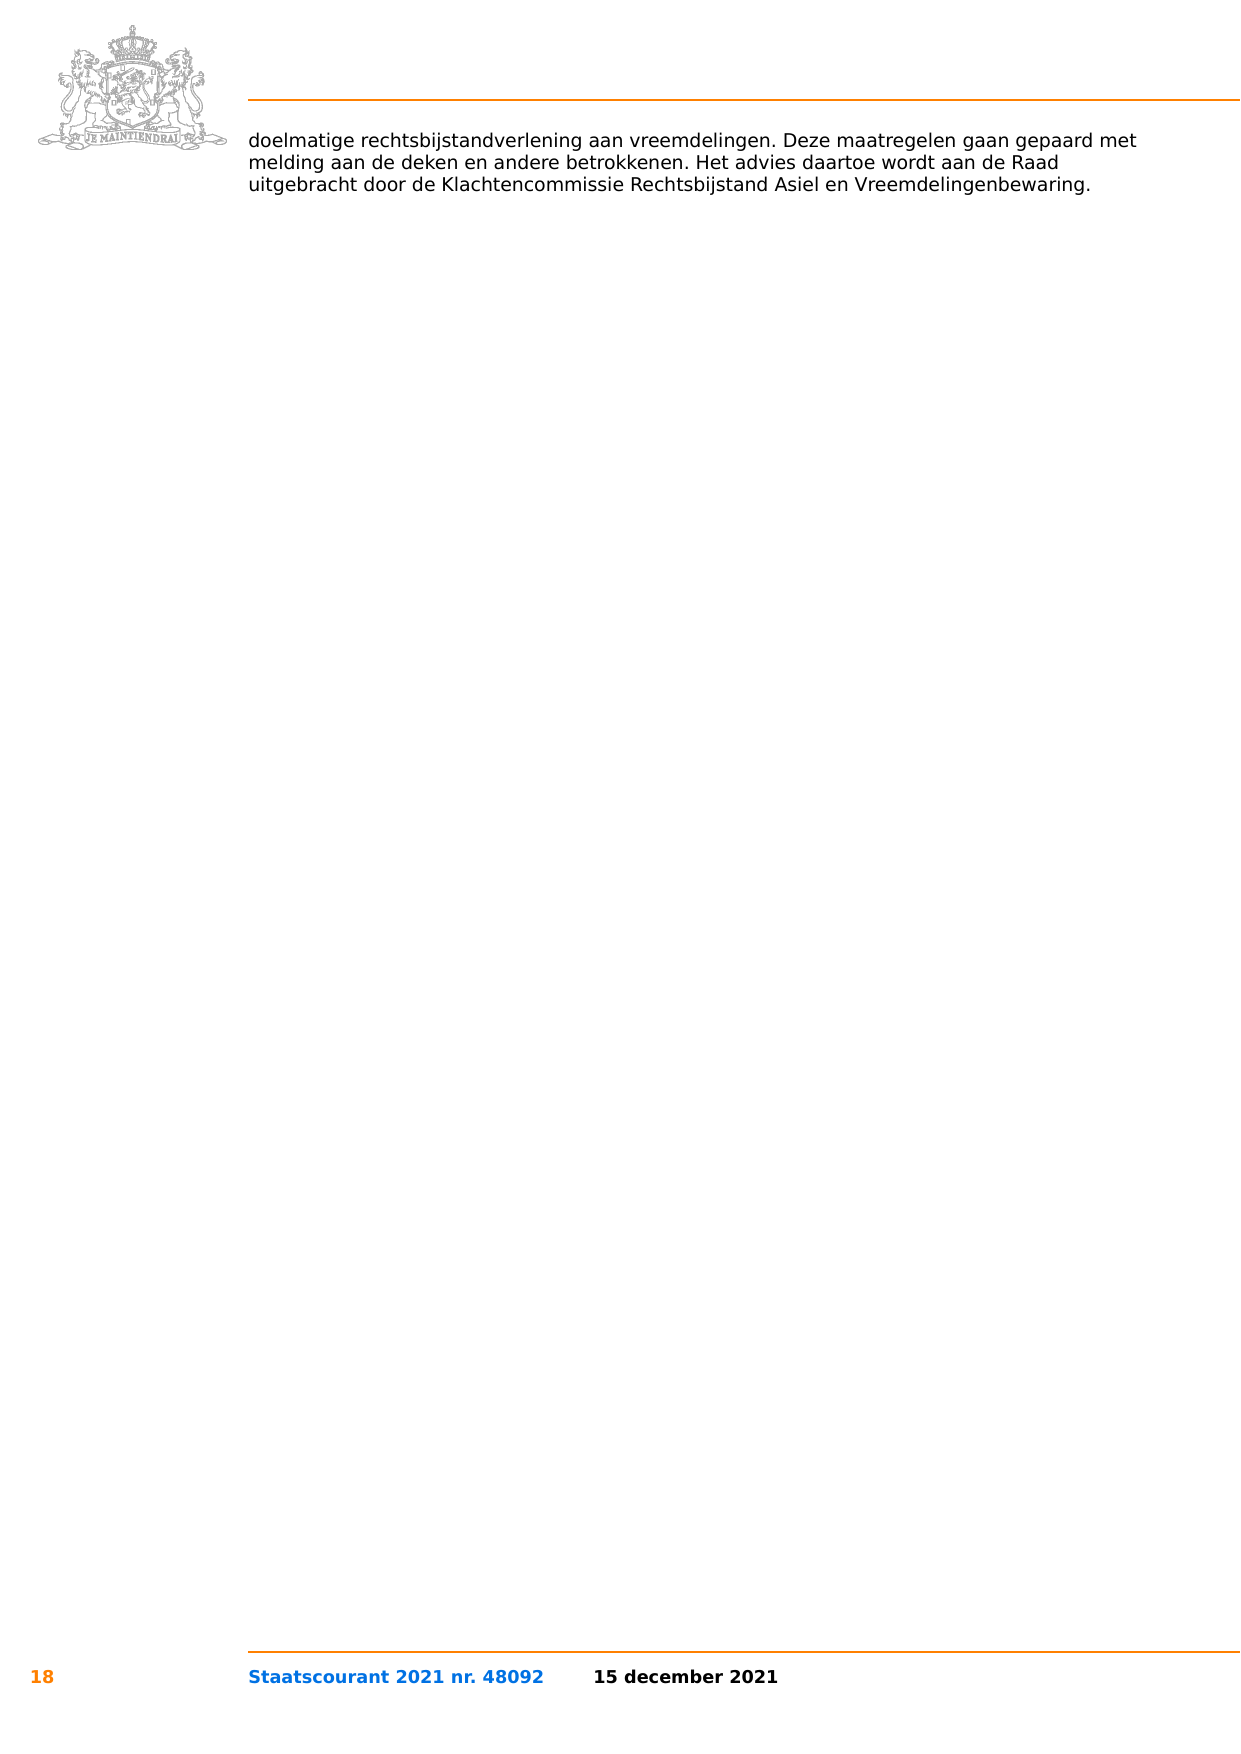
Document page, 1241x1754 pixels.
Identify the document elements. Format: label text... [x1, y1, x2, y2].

text doelmatige rechtsbijstandverlening aan vreemdelingen. Deze maatregelen gaan gepaard met melding aan de deken en andere betrokkenen. Het advies daartoe wordt aan de Raad uitgebracht door de Klachtencommissie Rechtsbijstand Asiel en Vreemdelingenbewaring. [248, 130, 1163, 196]
picture [38, 25, 227, 150]
